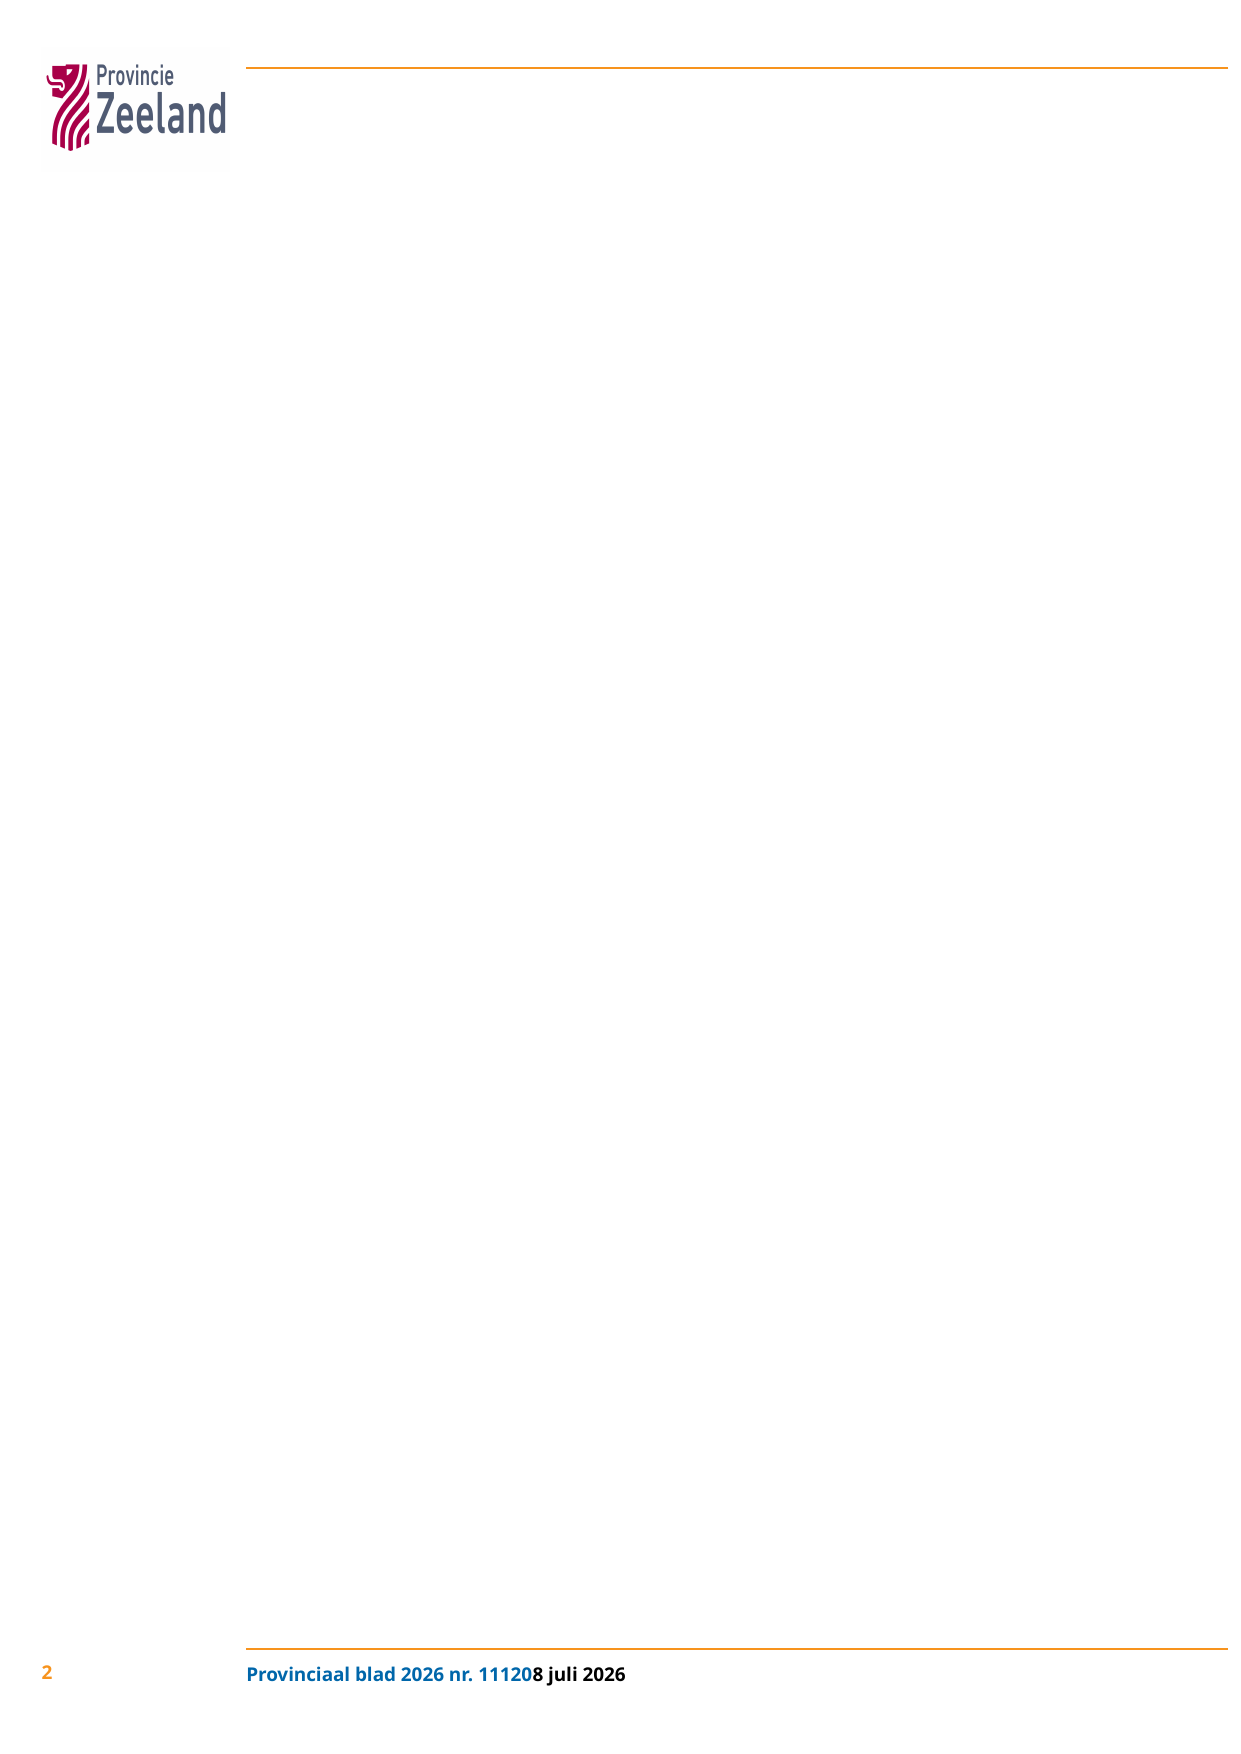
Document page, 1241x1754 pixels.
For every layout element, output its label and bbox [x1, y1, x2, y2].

picture [41, 47, 231, 172]
